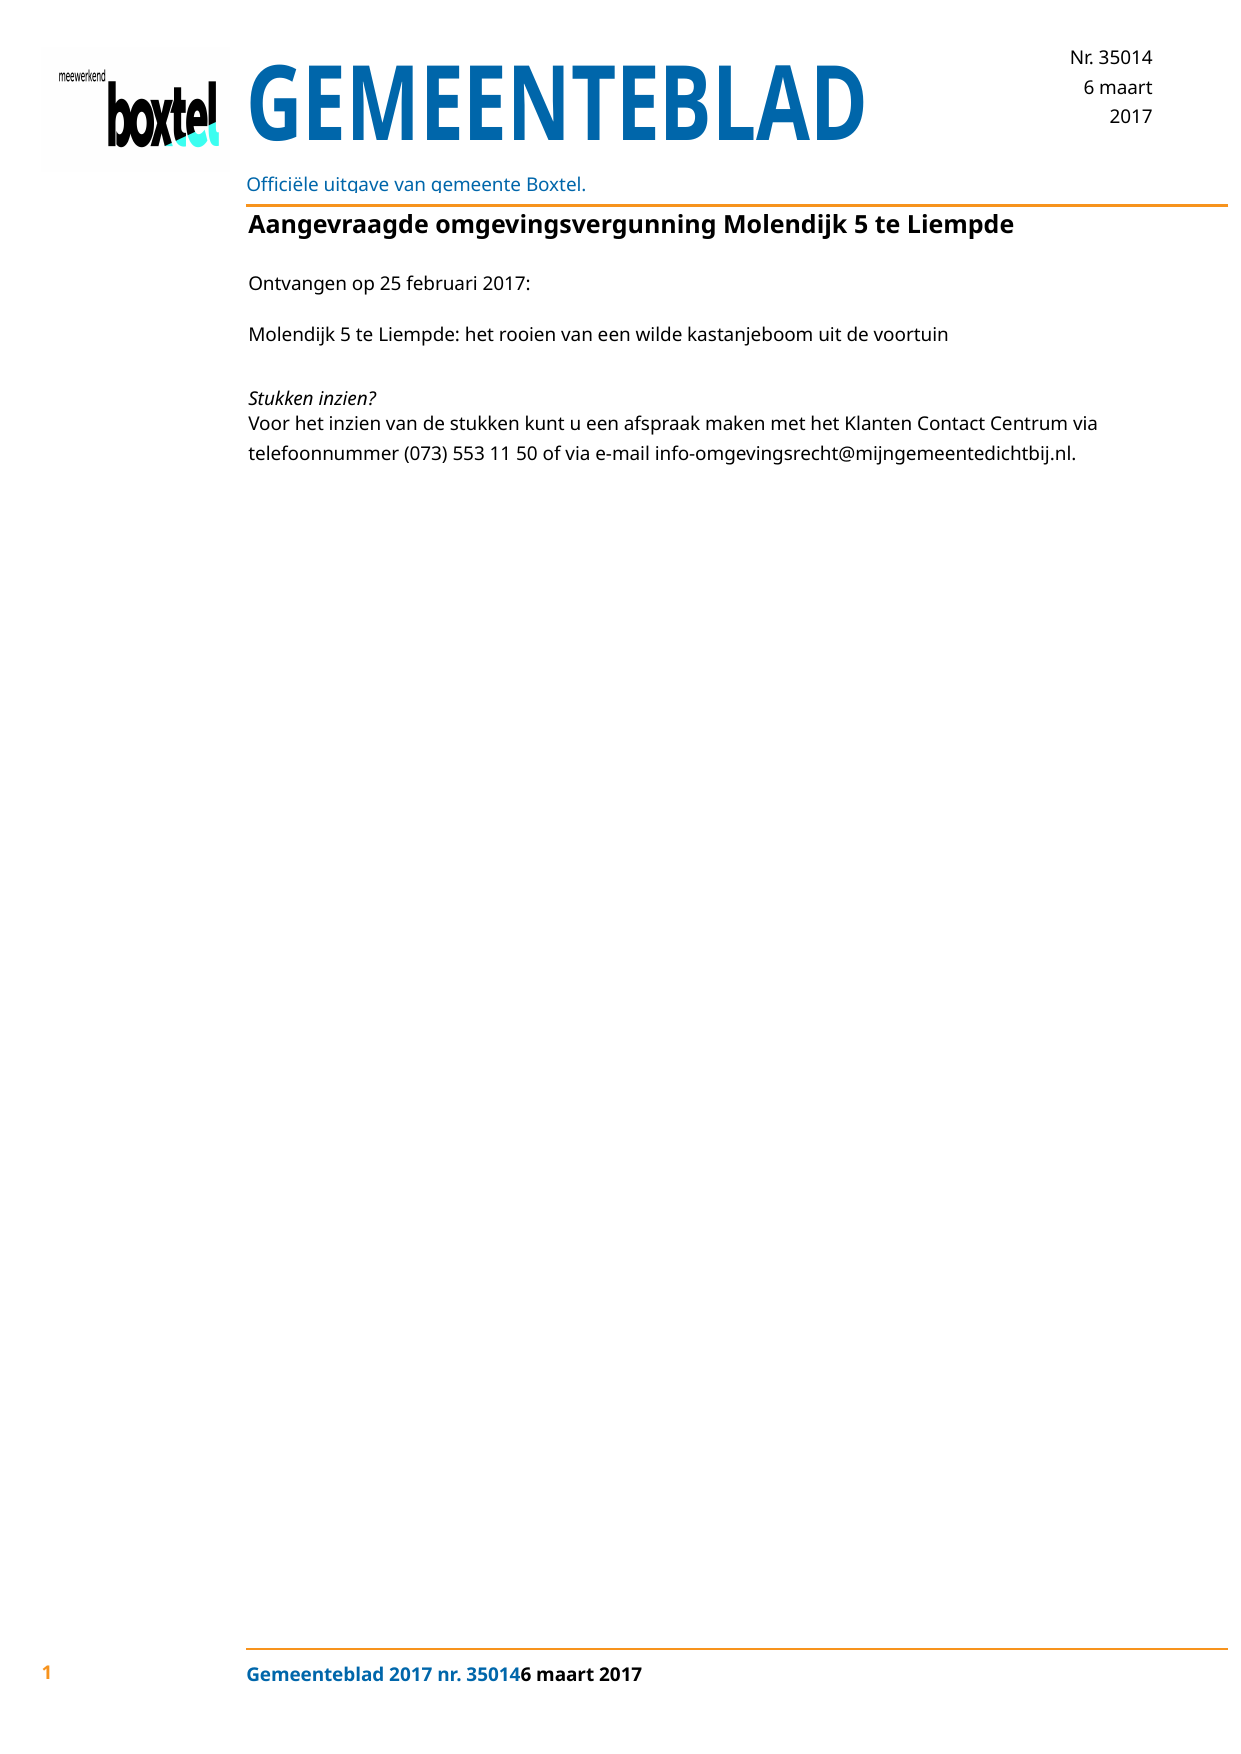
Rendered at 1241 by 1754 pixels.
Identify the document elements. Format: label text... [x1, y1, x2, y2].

text Voor het inzien van de stukken kunt u een afspraak maken met het Klanten Contact Centrum via telefoonnummer (073) 553 11 50 of via e-mail info-omgevingsrecht@mijngemeentedichtbij.nl. [248, 410, 1152, 466]
text Aangevraagde omgevingsvergunning Molendijk 5 te Liempde [248, 207, 1152, 241]
text Ontvangen op 25 februari 2017: [248, 270, 1152, 296]
picture [41, 47, 231, 172]
text Molendijk 5 te Liempde: het rooien van een wilde kastanjeboom uit de voortuin [248, 321, 1152, 346]
text Stukken inzien? [248, 385, 1152, 410]
